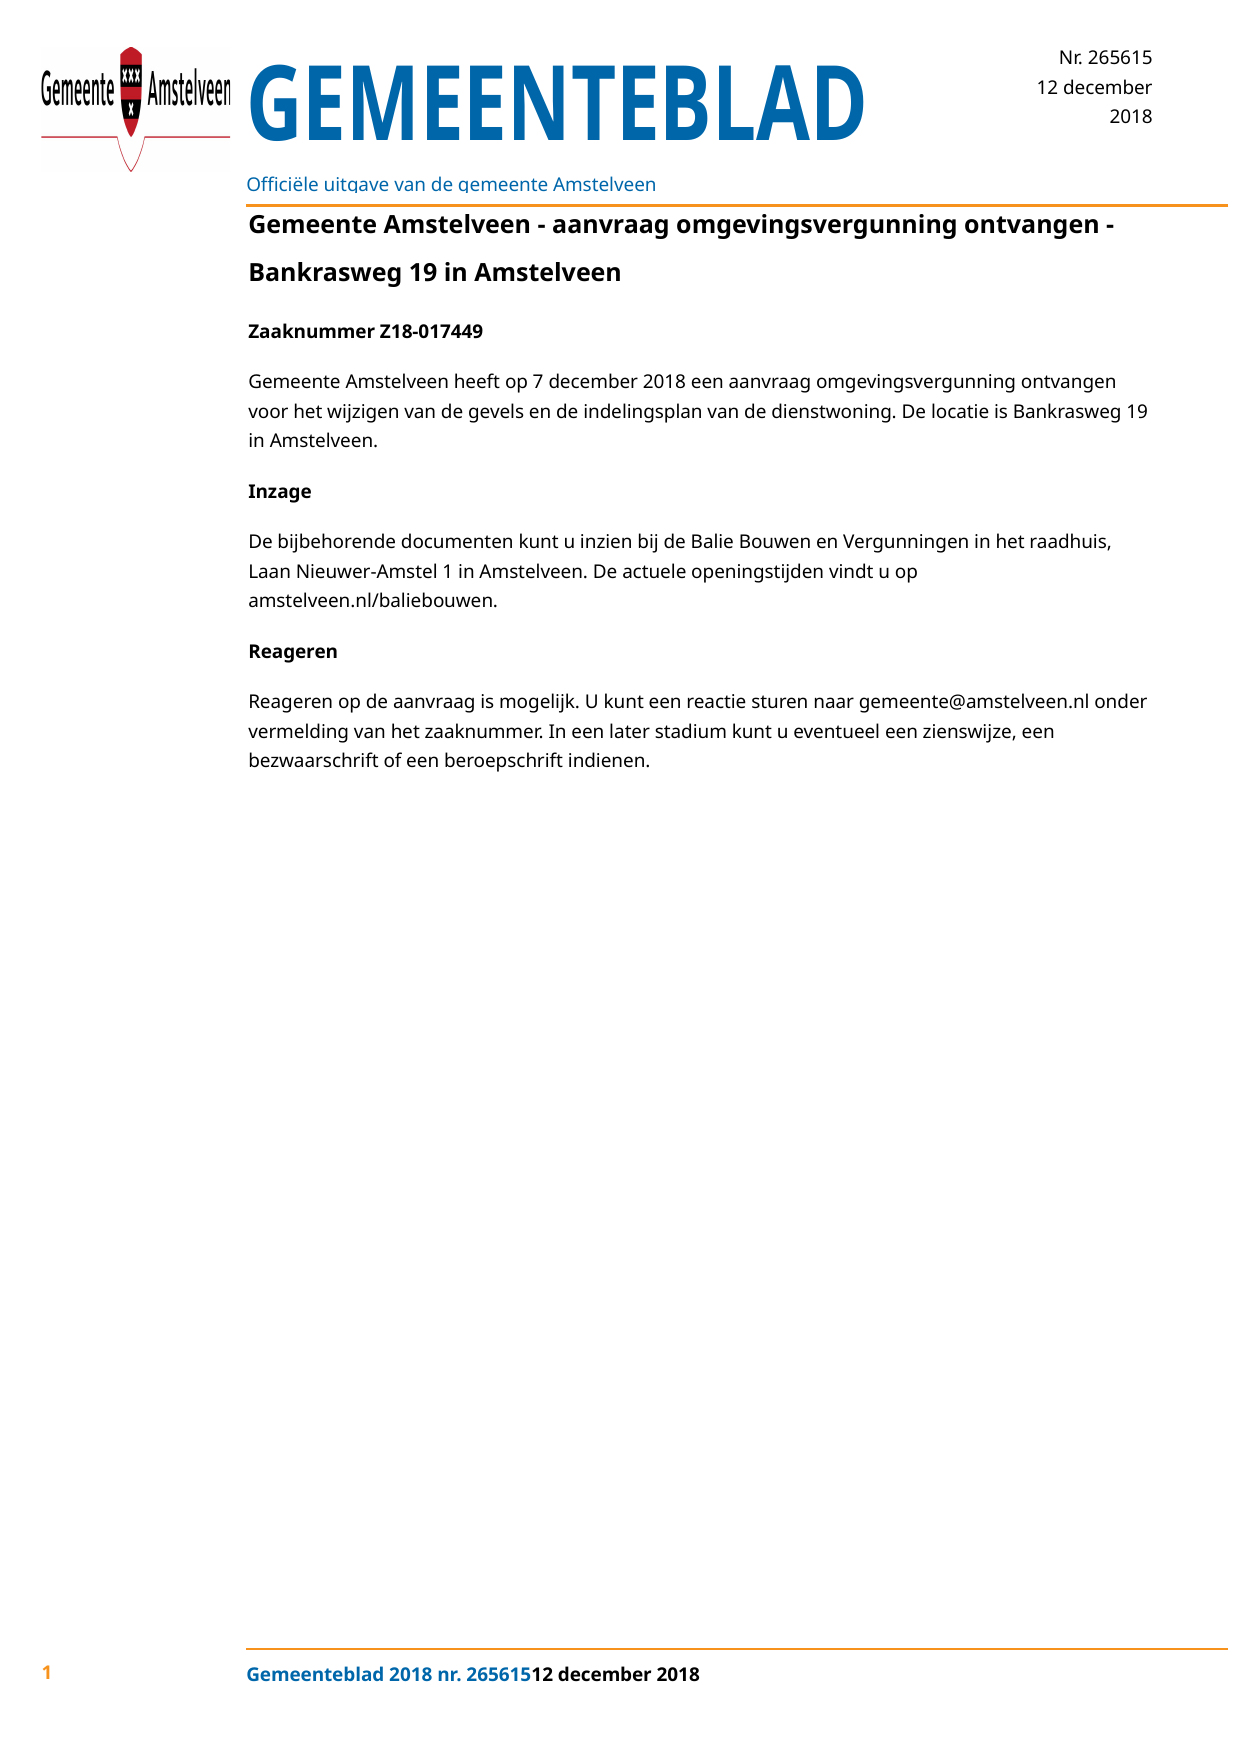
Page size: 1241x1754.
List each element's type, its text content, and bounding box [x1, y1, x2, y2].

text De bijbehorende documenten kunt u inzien bij de Balie Bouwen en Vergunningen in het raadhuis, Laan Nieuwer-Amstel 1 in Amstelveen. De actuele openingstijden vindt u op amstelveen.nl/baliebouwen. [248, 528, 1152, 613]
picture [41, 47, 231, 172]
text Gemeente Amstelveen heeft op 7 december 2018 een aanvraag omgevingsvergunning ontvangen voor het wijzigen van de gevels en de indelingsplan van de dienstwoning. De locatie is Bankrasweg 19 in Amstelveen. [248, 368, 1152, 453]
text Reageren op de aanvraag is mogelijk. U kunt een reactie sturen naar gemeente@amstelveen.nl onder vermelding van het zaaknummer. In een later stadium kunt u eventueel een zienswijze, een bezwaarschrift of een beroepschrift indienen. [248, 688, 1152, 773]
text Gemeente Amstelveen - aanvraag omgevingsvergunning ontvangen - Bankrasweg 19 in Amstelveen [248, 207, 1152, 288]
text Inzage [248, 478, 1152, 504]
text Zaaknummer Z18-017449 [248, 318, 1152, 344]
text Reageren [248, 638, 1152, 664]
